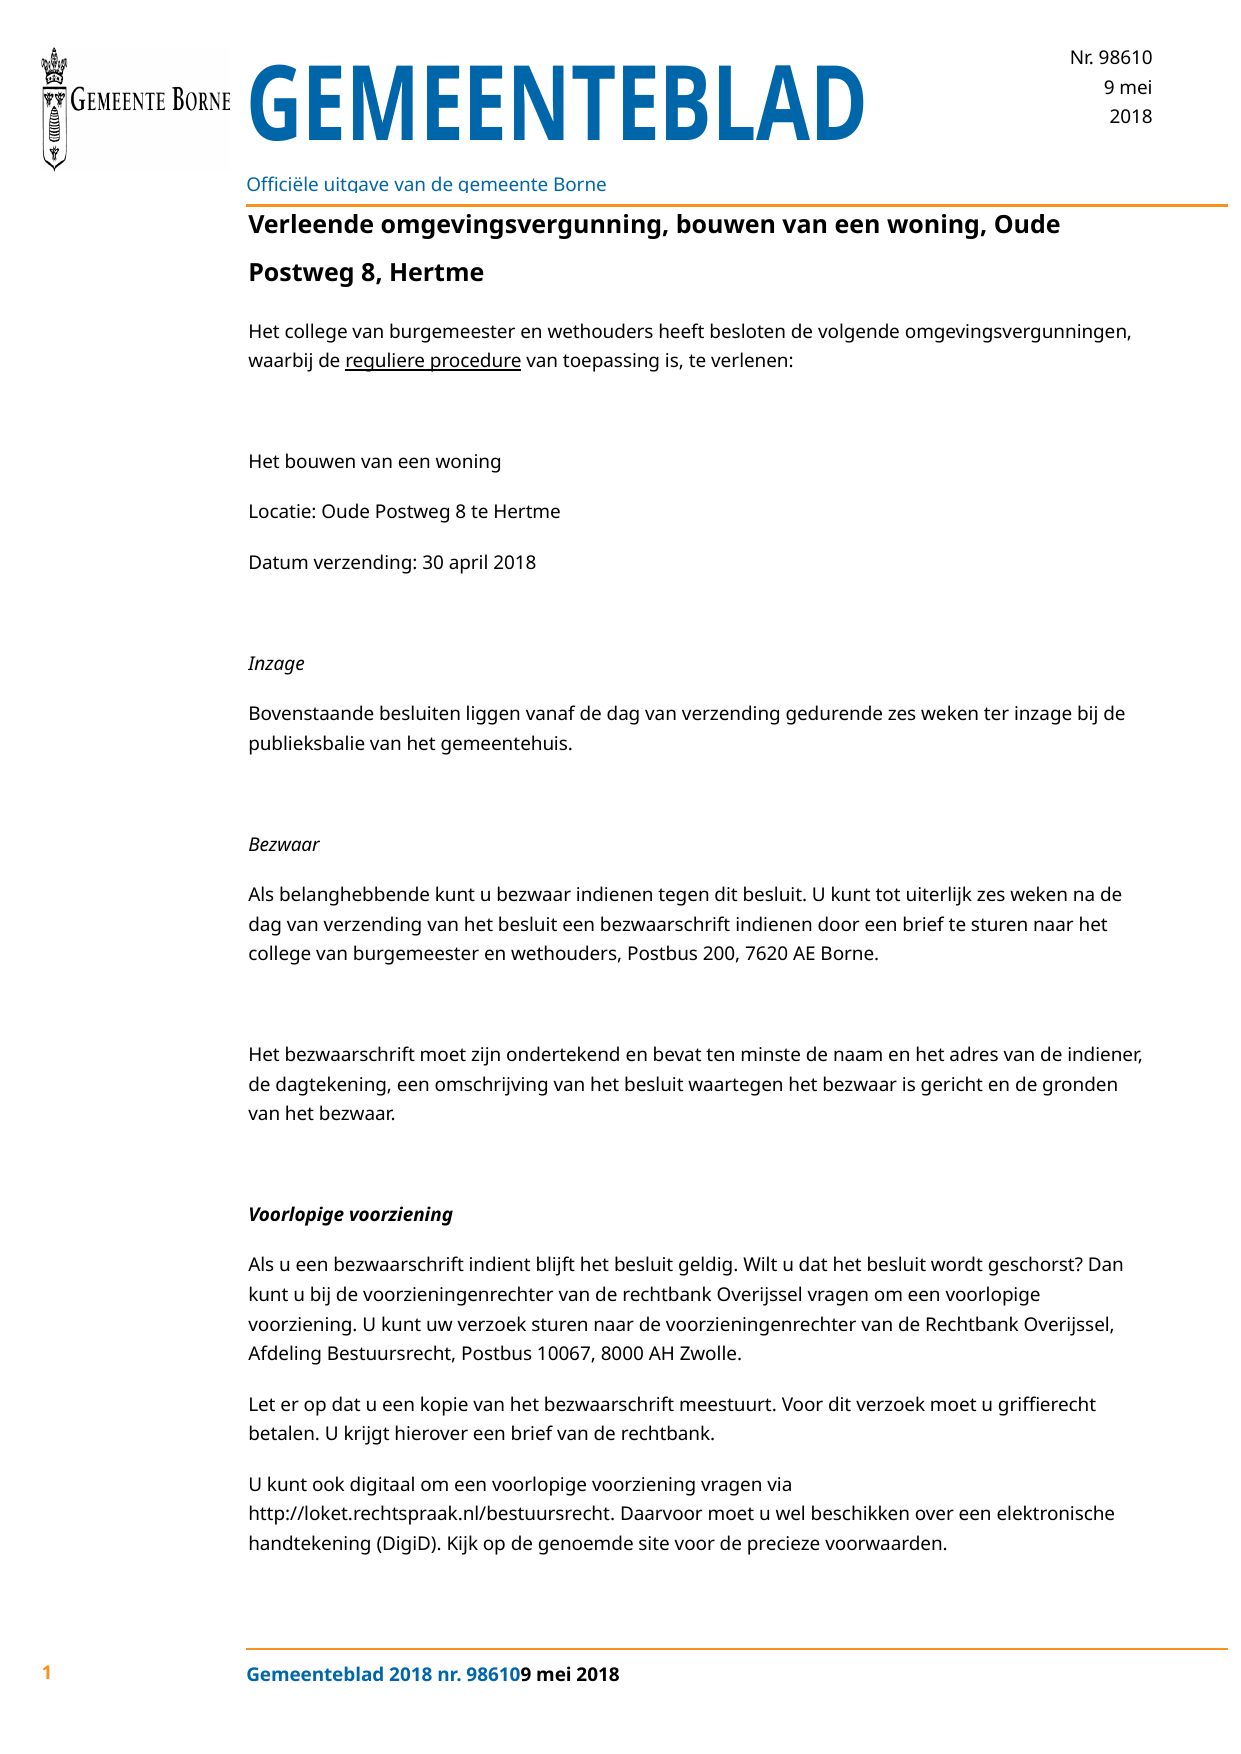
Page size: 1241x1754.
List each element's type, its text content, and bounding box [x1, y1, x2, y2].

text Verleende omgevingsvergunning, bouwen van een woning, Oude Postweg 8, Hertme [248, 207, 1152, 288]
text Bezwaar [248, 831, 1152, 857]
text Het bezwaarschrift moet zijn ondertekend en bevat ten minste de naam en het adres van de indiener, de dagtekening, een omschrijving van het besluit waartegen het bezwaar is gericht en de gronden van het bezwaar. [248, 1041, 1152, 1126]
text Datum verzending: 30 april 2018 [248, 549, 1152, 575]
text U kunt ook digitaal om een voorlopige voorziening vragen via http://loket.rechtspraak.nl/bestuursrecht. Daarvoor moet u wel beschikken over een elektronische handtekening (DigiD). Kijk op de genoemde site voor de precieze voorwaarden. [248, 1471, 1152, 1556]
text Het bouwen van een woning [248, 448, 1152, 474]
picture [41, 47, 231, 172]
text Locatie: Oude Postweg 8 te Hertme [248, 499, 1152, 524]
text Inzage [248, 650, 1152, 676]
text Voorlopige voorziening [248, 1201, 1152, 1227]
text Als belanghebbende kunt u bezwaar indienen tegen dit besluit. U kunt tot uiterlijk zes weken na de dag van verzending van het besluit een bezwaarschrift indienen door een brief te sturen naar het college van burgemeester en wethouders, Postbus 200, 7620 AE Borne. [248, 881, 1152, 966]
text Bovenstaande besluiten liggen vanaf de dag van verzending gedurende zes weken ter inzage bij de publieksbalie van het gemeentehuis. [248, 700, 1152, 756]
text Het college van burgemeester en wethouders heeft besloten de volgende omgevingsvergunningen, waarbij de reguliere procedure van toepassing is, te verlenen: [248, 318, 1152, 373]
text Let er op dat u een kopie van het bezwaarschrift meestuurt. Voor dit verzoek moet u griffierecht betalen. U krijgt hierover een brief van de rechtbank. [248, 1391, 1152, 1446]
text Als u een bezwaarschrift indient blijft het besluit geldig. Wilt u dat het besluit wordt geschorst? Dan kunt u bij de voorzieningenrechter van de rechtbank Overijssel vragen om een voorlopige voorziening. U kunt uw verzoek sturen naar de voorzieningenrechter van de Rechtbank Overijssel, Afdeling Bestuursrecht, Postbus 10067, 8000 AH Zwolle. [248, 1252, 1152, 1366]
